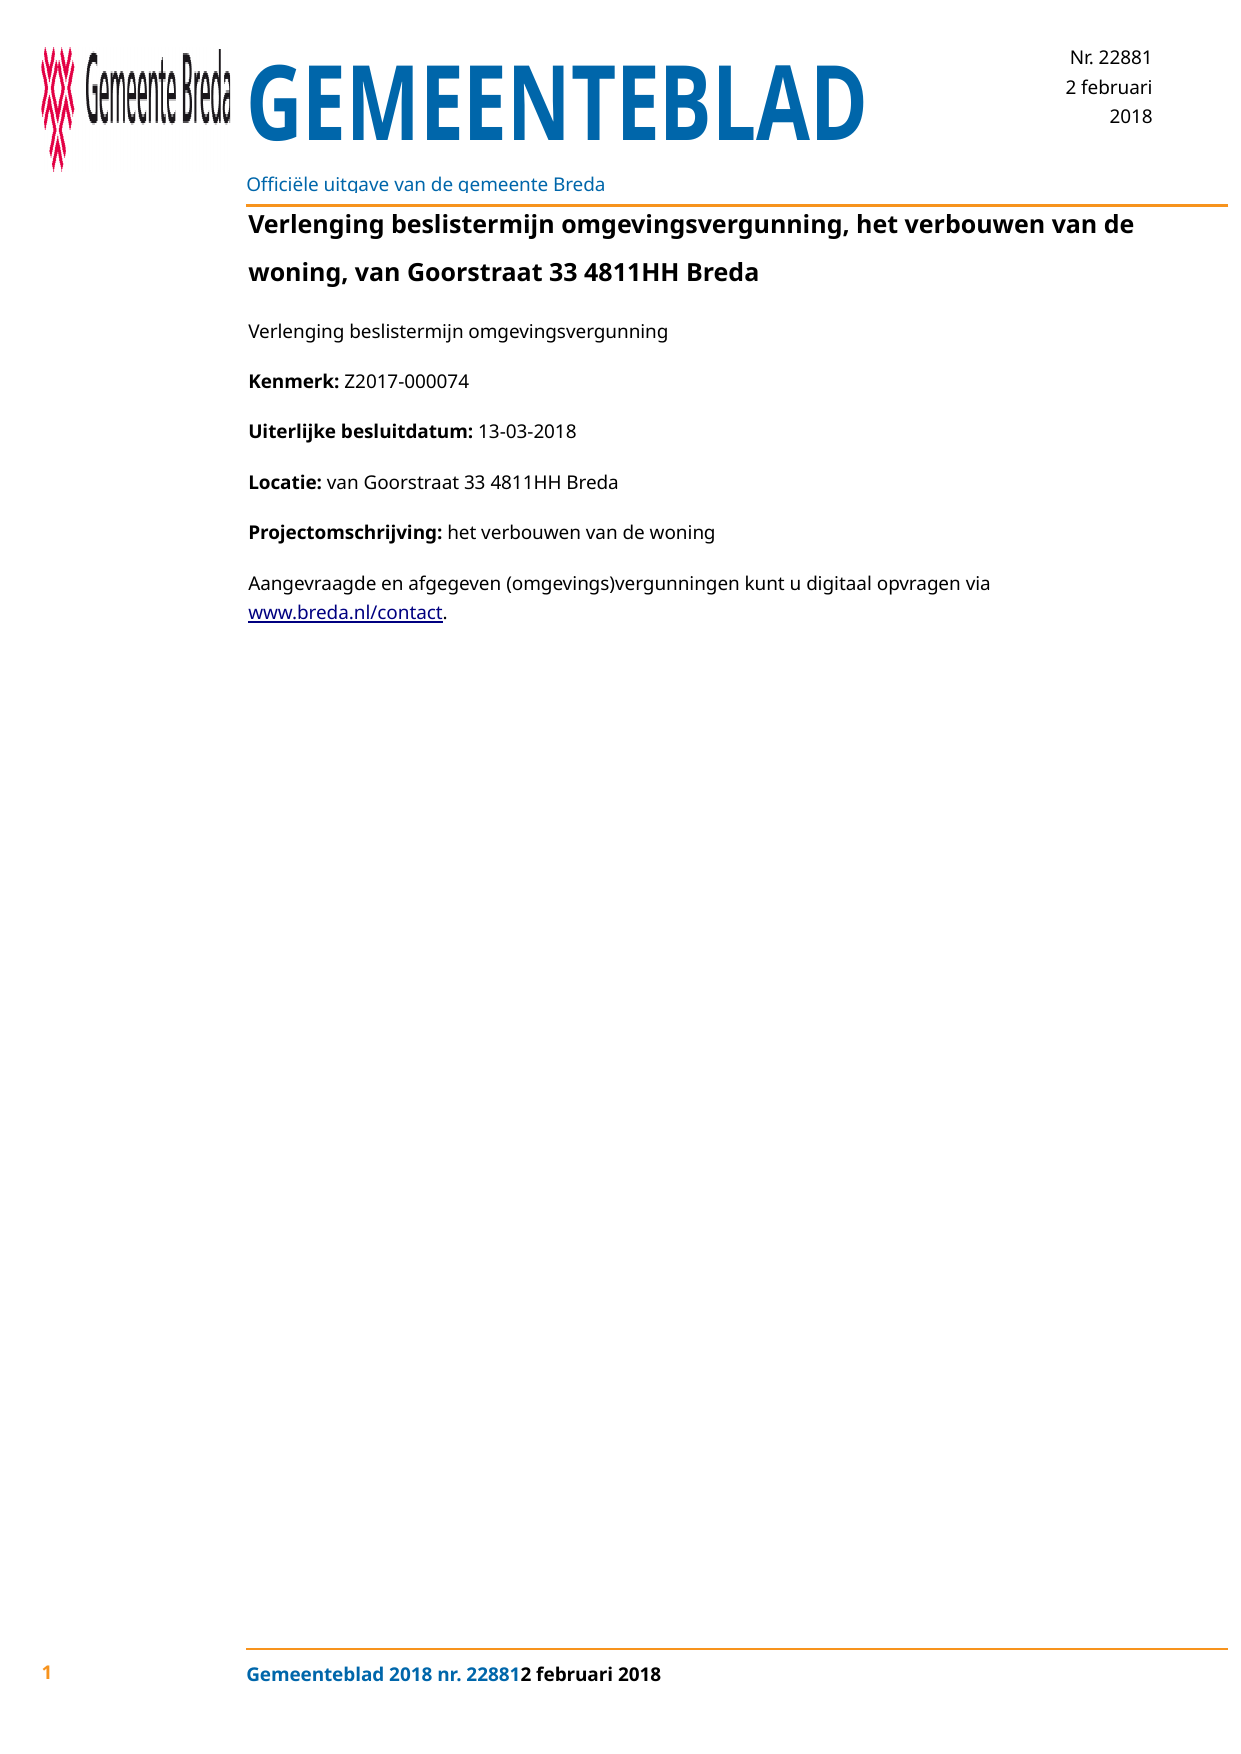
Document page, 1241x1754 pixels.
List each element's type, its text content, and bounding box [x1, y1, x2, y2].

text Kenmerk: Z2017-000074 [248, 368, 1152, 394]
text Locatie: van Goorstraat 33 4811HH Breda [248, 469, 1152, 495]
text Projectomschrijving: het verbouwen van de woning [248, 519, 1152, 545]
text Verlenging beslistermijn omgevingsvergunning, het verbouwen van de woning, van Goorstraat 33 4811HH Breda [248, 207, 1152, 288]
text Verlenging beslistermijn omgevingsvergunning [248, 318, 1152, 344]
text Aangevraagde en afgegeven (omgevings)vergunningen kunt u digitaal opvragen via www.breda.nl/contact. [248, 570, 1152, 625]
text Uiterlijke besluitdatum: 13-03-2018 [248, 419, 1152, 444]
picture [41, 47, 231, 172]
